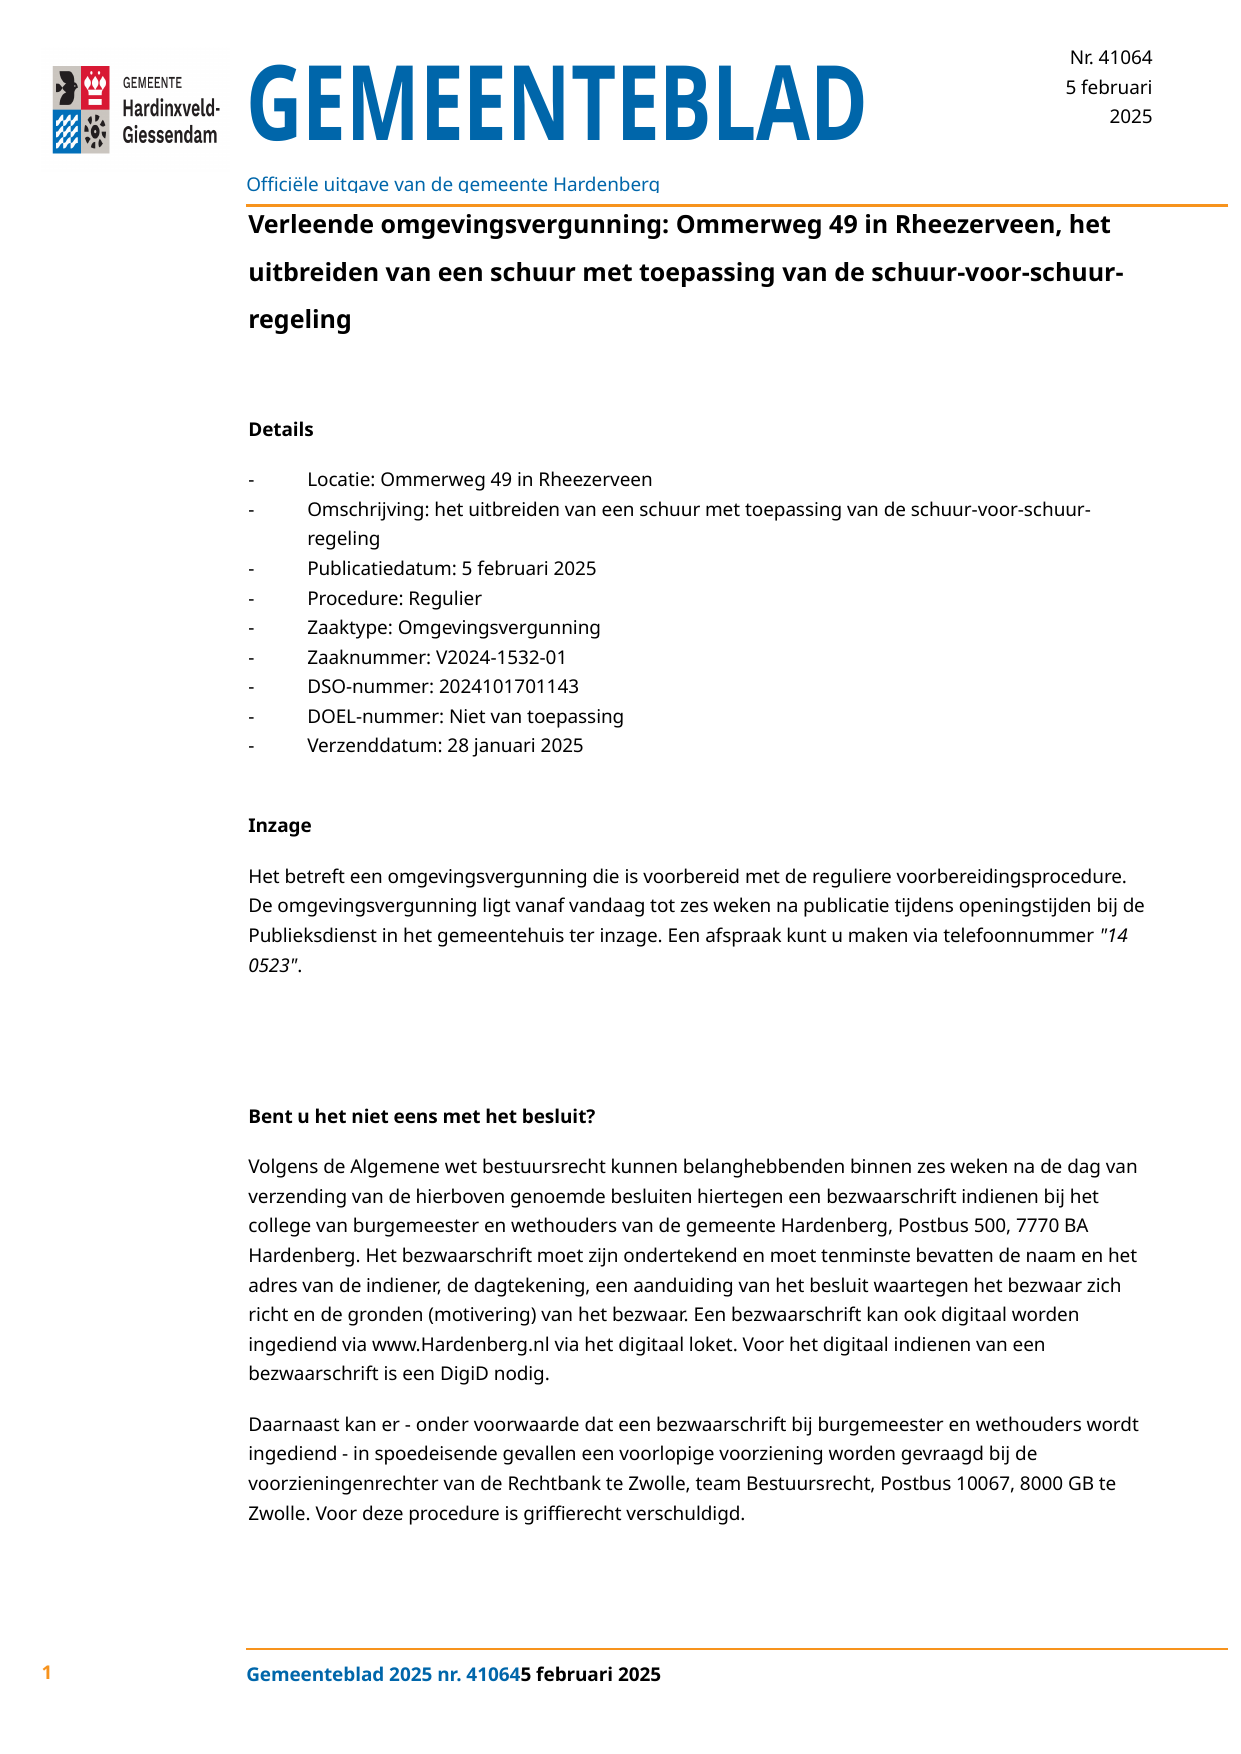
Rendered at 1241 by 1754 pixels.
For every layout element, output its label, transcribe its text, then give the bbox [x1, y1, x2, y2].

list DSO-nummer: 2024101701143 [248, 673, 1152, 699]
list Zaaktype: Omgevingsvergunning [248, 614, 1152, 640]
list Procedure: Regulier [248, 585, 1152, 610]
list DOEL-nummer: Niet van toepassing [248, 703, 1152, 729]
text Volgens de Algemene wet bestuursrecht kunnen belanghebbenden binnen zes weken na de dag van verzending van de hierboven genoemde besluiten hiertegen een bezwaarschrift indienen bij het college van burgemeester en wethouders van de gemeente Hardenberg, Postbus 500, 7770 BA Hardenberg. Het bezwaarschrift moet zijn ondertekend en moet tenminste bevatten de naam en het adres van de indiener, de dagtekening, een aanduiding van het besluit waartegen het bezwaar zich richt en de gronden (motivering) van het bezwaar. Een bezwaarschrift kan ook digitaal worden ingediend via www.Hardenberg.nl via het digitaal loket. Voor het digitaal indienen van een bezwaarschrift is een DigiD nodig. [248, 1153, 1152, 1386]
list Verzenddatum: 28 januari 2025 [248, 733, 1152, 758]
list Zaaknummer: V2024-1532-01 [248, 644, 1152, 669]
text Het betreft een omgevingsvergunning die is voorbereid met de reguliere voorbereidingsprocedure. De omgevingsvergunning ligt vanaf vandaag tot zes weken na publicatie tijdens openingstijden bij de Publieksdienst in het gemeentehuis ter inzage. Een afspraak kunt u maken via telefoonnummer "14 0523". [248, 863, 1152, 977]
list Locatie: Ommerweg 49 in Rheezerveen [248, 466, 1152, 492]
list Publicatiedatum: 5 februari 2025 [248, 555, 1152, 581]
text Inzage [248, 813, 1152, 838]
text Bent u het niet eens met het besluit? [248, 1103, 1152, 1129]
text Details [248, 416, 1152, 442]
list Omschrijving: het uitbreiden van een schuur met toepassing van de schuur-voor-schuur-regeling [248, 496, 1152, 551]
text Verleende omgevingsvergunning: Ommerweg 49 in Rheezerveen, het uitbreiden van een schuur met toepassing van de schuur-voor-schuur-regeling [248, 207, 1152, 336]
text Daarnaast kan er - onder voorwaarde dat een bezwaarschrift bij burgemeester en wethouders wordt ingediend - in spoedeisende gevallen een voorlopige voorziening worden gevraagd bij de voorzieningenrechter van de Rechtbank te Zwolle, team Bestuursrecht, Postbus 10067, 8000 GB te Zwolle. Voor deze procedure is griffierecht verschuldigd. [248, 1411, 1152, 1525]
picture [41, 47, 231, 172]
